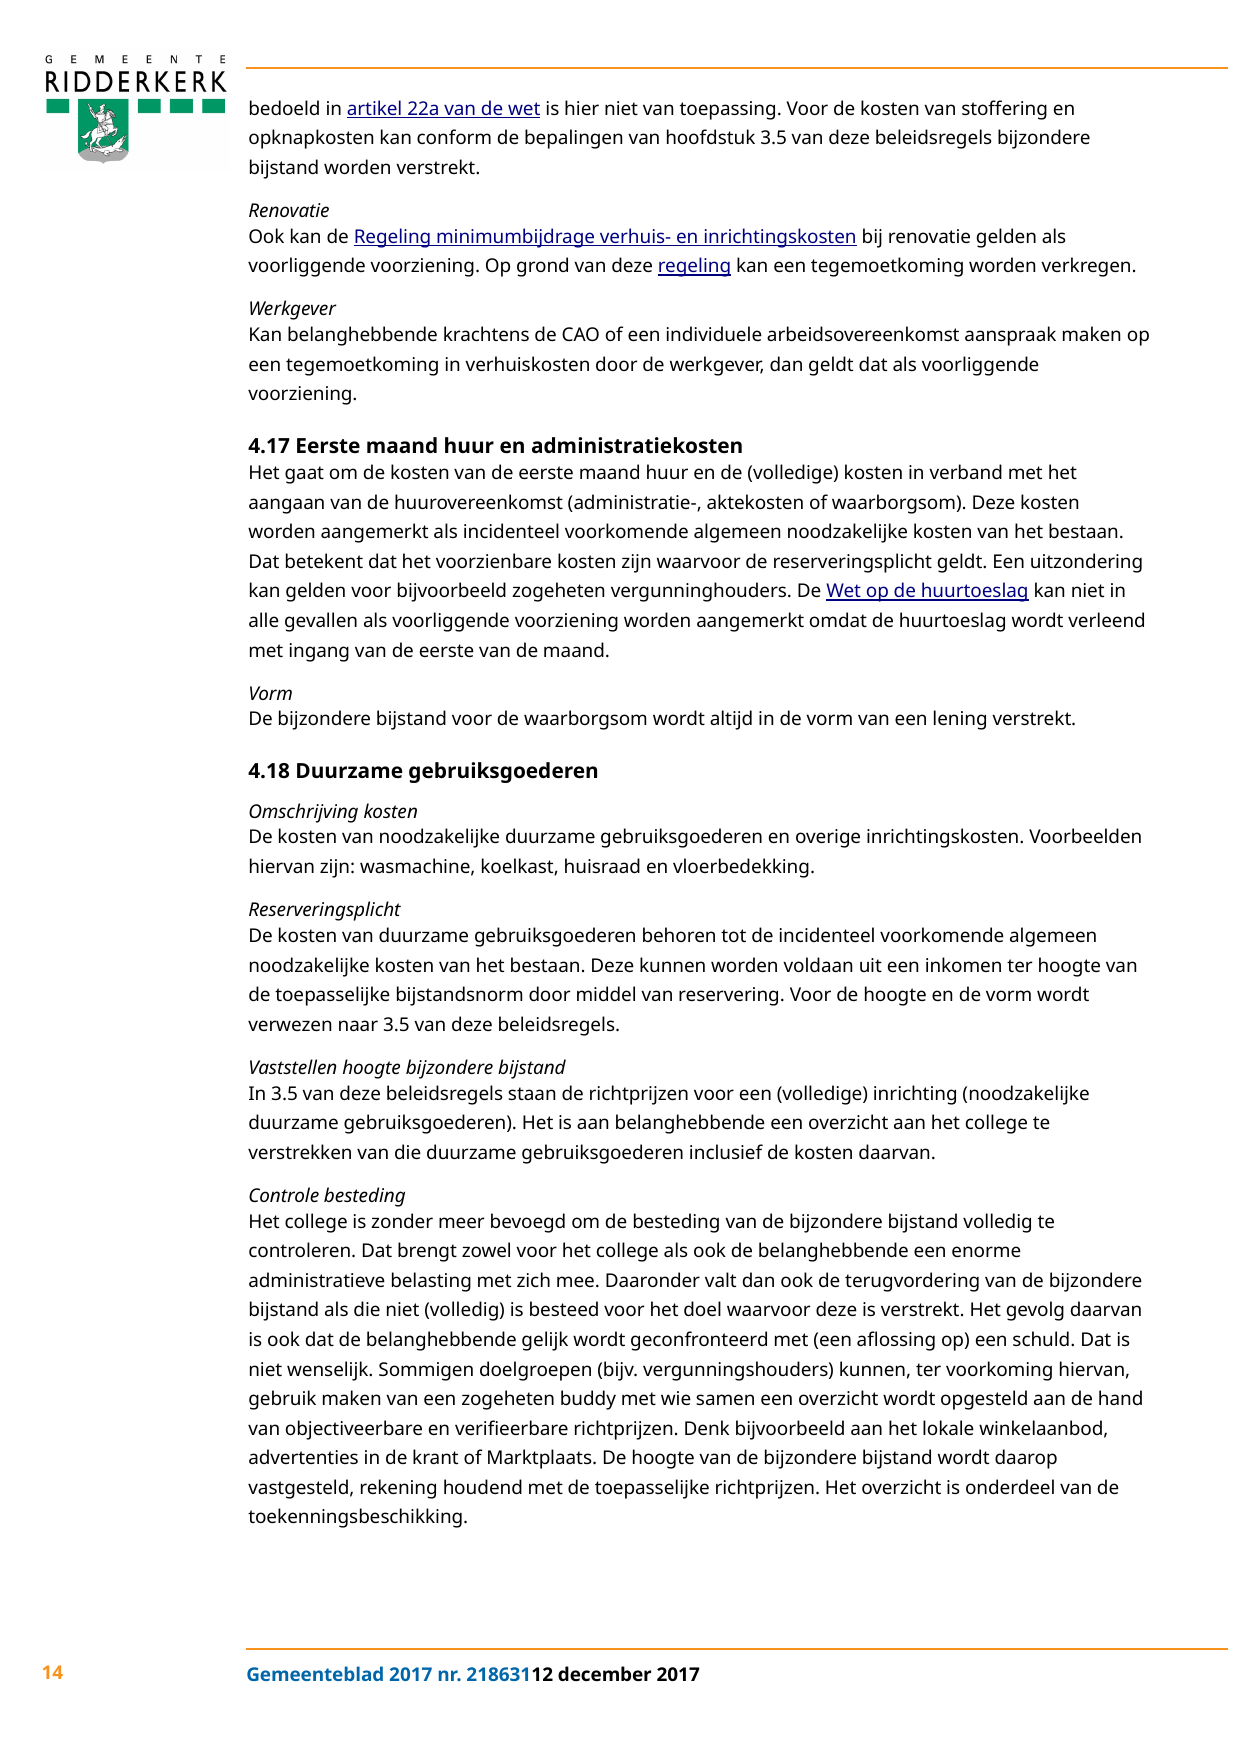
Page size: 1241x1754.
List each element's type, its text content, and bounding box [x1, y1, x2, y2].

text 4.18 Duurzame gebruiksgoederen [248, 756, 1152, 784]
text De kosten van duurzame gebruiksgoederen behoren tot de incidenteel voorkomende algemeen noodzakelijke kosten van het bestaan. Deze kunnen worden voldaan uit een inkomen ter hoogte van de toepasselijke bijstandsnorm door middel van reservering. Voor de hoogte en de vorm wordt verwezen naar 3.5 van deze beleidsregels. [248, 922, 1152, 1037]
text Ook kan de Regeling minimumbijdrage verhuis- en inrichtingskosten bij renovatie gelden als voorliggende voorziening. Op grond van deze regeling kan een tegemoetkoming worden verkregen. [248, 223, 1152, 278]
text De kosten van noodzakelijke duurzame gebruiksgoederen en overige inrichtingskosten. Voorbeelden hiervan zijn: wasmachine, koelkast, huisraad en vloerbedekking. [248, 824, 1152, 879]
text Vorm [248, 680, 1152, 706]
text Omschrijving kosten [248, 798, 1152, 824]
text bedoeld in artikel 22a van de wet is hier niet van toepassing. Voor de kosten van stoffering en opknapkosten kan conform de bepalingen van hoofdstuk 3.5 van deze beleidsregels bijzondere bijstand worden verstrekt. [248, 95, 1152, 180]
text 4.17 Eerste maand huur en administratiekosten [248, 431, 1152, 459]
text Renovatie [248, 197, 1152, 223]
text Kan belanghebbende krachtens de CAO of een individuele arbeidsovereenkomst aanspraak maken op een tegemoetkoming in verhuiskosten door de werkgever, dan geldt dat als voorliggende voorziening. [248, 321, 1152, 406]
text De bijzondere bijstand voor de waarborgsom wordt altijd in de vorm van een lening verstrekt. [248, 706, 1152, 731]
text Het college is zonder meer bevoegd om de besteding van de bijzondere bijstand volledig te controleren. Dat brengt zowel voor het college als ook de belanghebbende een enorme administratieve belasting met zich mee. Daaronder valt dan ook de terugvordering van de bijzondere bijstand als die niet (volledig) is besteed voor het doel waarvoor deze is verstrekt. Het gevolg daarvan is ook dat de belanghebbende gelijk wordt geconfronteerd met (een aflossing op) een schuld. Dat is niet wenselijk. Sommigen doelgroepen (bijv. vergunningshouders) kunnen, ter voorkoming hiervan, gebruik maken van een zogeheten buddy met wie samen een overzicht wordt opgesteld aan de hand van objectiveerbare en verifieerbare richtprijzen. Denk bijvoorbeeld aan het lokale winkelaanbod, advertenties in de krant of Marktplaats. De hoogte van de bijzondere bijstand wordt daarop vastgesteld, rekening houdend met de toepasselijke richtprijzen. Het overzicht is onderdeel van de toekenningsbeschikking. [248, 1208, 1152, 1529]
text Het gaat om de kosten van de eerste maand huur en de (volledige) kosten in verband met het aangaan van de huurovereenkomst (administratie-, aktekosten of waarborgsom). Deze kosten worden aangemerkt als incidenteel voorkomende algemeen noodzakelijke kosten van het bestaan. Dat betekent dat het voorzienbare kosten zijn waarvoor de reserveringsplicht geldt. Een uitzondering kan gelden voor bijvoorbeeld zogeheten vergunninghouders. De Wet op de huurtoeslag kan niet in alle gevallen als voorliggende voorziening worden aangemerkt omdat de huurtoeslag wordt verleend met ingang van de eerste van de maand. [248, 459, 1152, 662]
text Controle besteding [248, 1182, 1152, 1208]
text In 3.5 van deze beleidsregels staan de richtprijzen voor een (volledige) inrichting (noodzakelijke duurzame gebruiksgoederen). Het is aan belanghebbende een overzicht aan het college te verstrekken van die duurzame gebruiksgoederen inclusief de kosten daarvan. [248, 1080, 1152, 1165]
text Werkgever [248, 296, 1152, 321]
text Vaststellen hoogte bijzondere bijstand [248, 1054, 1152, 1080]
text Reserveringsplicht [248, 896, 1152, 922]
picture [41, 47, 231, 172]
